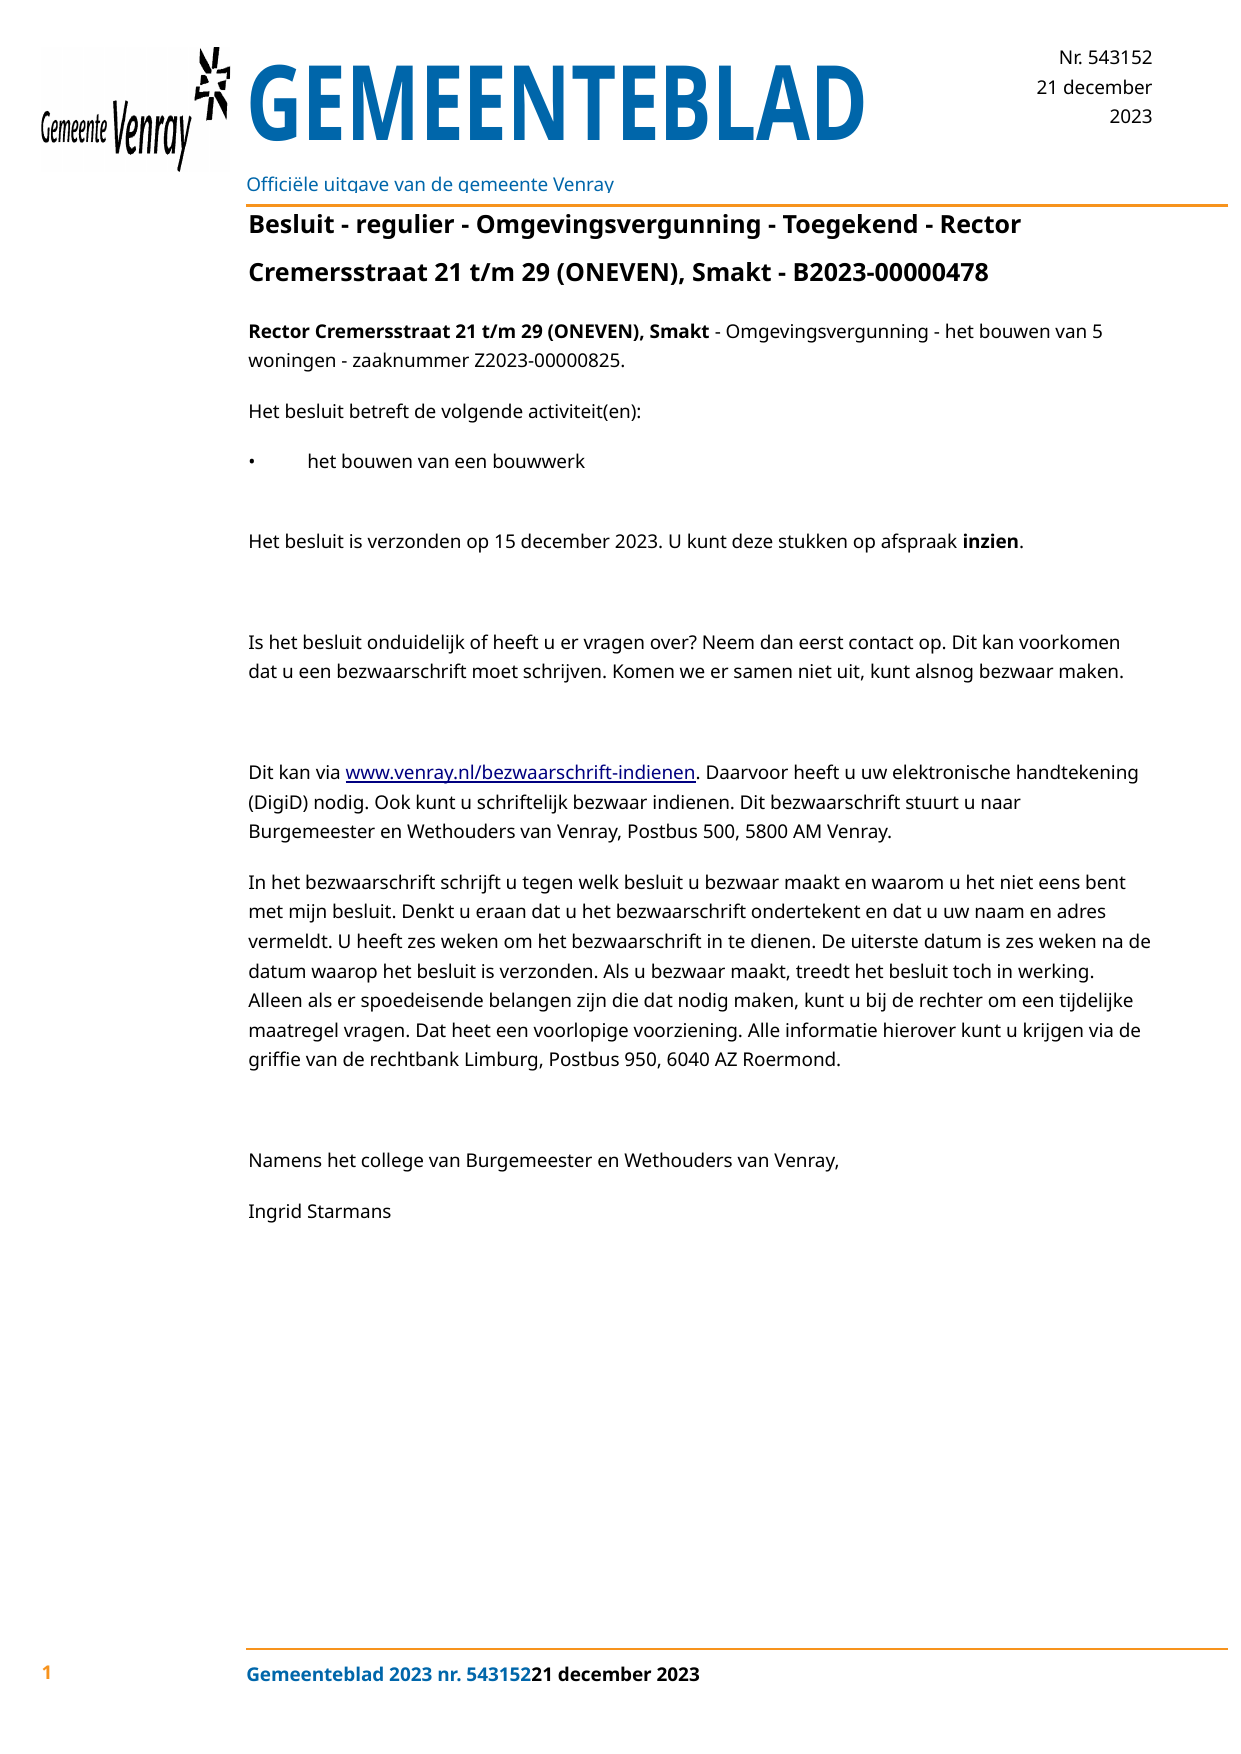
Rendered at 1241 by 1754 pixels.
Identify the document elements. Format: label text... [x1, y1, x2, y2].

text Rector Cremersstraat 21 t/m 29 (ONEVEN), Smakt - Omgevingsvergunning - het bouwen van 5 woningen - zaaknummer Z2023-00000825. [248, 318, 1152, 373]
text Ingrid Starmans [248, 1198, 1152, 1224]
text Het besluit betreft de volgende activiteit(en): [248, 398, 1152, 424]
picture [41, 47, 231, 172]
text In het bezwaarschrift schrijft u tegen welk besluit u bezwaar maakt en waarom u het niet eens bent met mijn besluit. Denkt u eraan dat u het bezwaarschrift ondertekent en dat u uw naam en adres vermeldt. U heeft zes weken om het bezwaarschrift in te dienen. De uiterste datum is zes weken na de datum waarop het besluit is verzonden. Als u bezwaar maakt, treedt het besluit toch in werking. Alleen als er spoedeisende belangen zijn die dat nodig maken, kunt u bij de rechter om een tijdelijke maatregel vragen. Dat heet een voorlopige voorziening. Alle informatie hierover kunt u krijgen via de griffie van de rechtbank Limburg, Postbus 950, 6040 AZ Roermond. [248, 869, 1152, 1072]
text Namens het college van Burgemeester en Wethouders van Venray, [248, 1147, 1152, 1173]
text Het besluit is verzonden op 15 december 2023. U kunt deze stukken op afspraak inzien. [248, 528, 1152, 554]
text Besluit - regulier - Omgevingsvergunning - Toegekend - Rector Cremersstraat 21 t/m 29 (ONEVEN), Smakt - B2023-00000478 [248, 207, 1152, 288]
text Is het besluit onduidelijk of heeft u er vragen over? Neem dan eerst contact op. Dit kan voorkomen dat u een bezwaarschrift moet schrijven. Komen we er samen niet uit, kunt alsnog bezwaar maken. [248, 629, 1152, 684]
list het bouwen van een bouwwerk [248, 448, 1152, 474]
text Dit kan via www.venray.nl/bezwaarschrift-indienen. Daarvoor heeft u uw elektronische handtekening (DigiD) nodig. Ook kunt u schriftelijk bezwaar indienen. Dit bezwaarschrift stuurt u naar Burgemeester en Wethouders van Venray, Postbus 500, 5800 AM Venray. [248, 759, 1152, 844]
